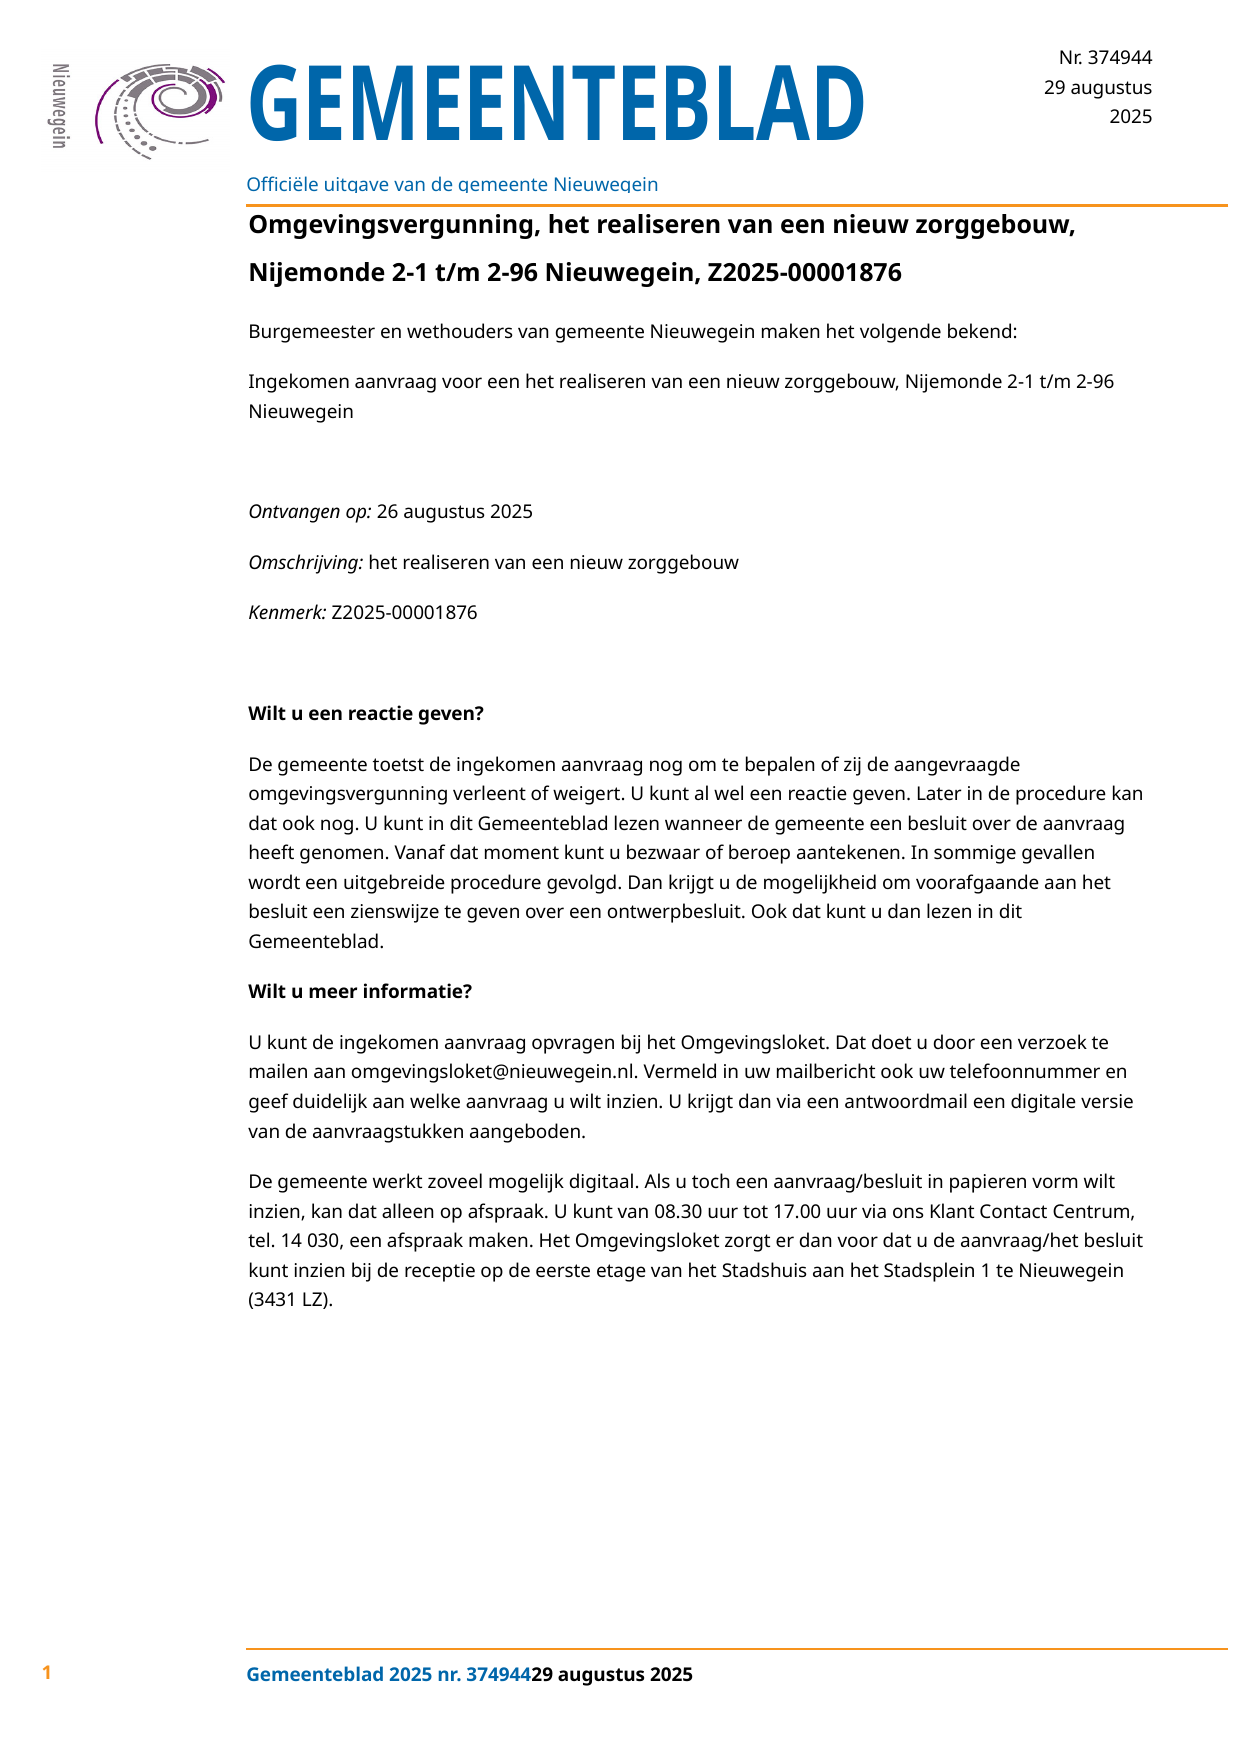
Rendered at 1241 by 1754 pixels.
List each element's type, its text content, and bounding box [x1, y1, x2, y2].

text Burgemeester en wethouders van gemeente Nieuwegein maken het volgende bekend: [248, 318, 1152, 344]
text Kenmerk: Z2025-00001876 [248, 599, 1152, 625]
text Ontvangen op: 26 augustus 2025 [248, 499, 1152, 524]
text De gemeente toetst de ingekomen aanvraag nog om te bepalen of zij de aangevraagde omgevingsvergunning verleent of weigert. U kunt al wel een reactie geven. Later in de procedure kan dat ook nog. U kunt in dit Gemeenteblad lezen wanneer de gemeente een besluit over de aanvraag heeft genomen. Vanaf dat moment kunt u bezwaar of beroep aantekenen. In sommige gevallen wordt een uitgebreide procedure gevolgd. Dan krijgt u de mogelijkheid om voorafgaande aan het besluit een zienswijze te geven over een ontwerpbesluit. Ook dat kunt u dan lezen in dit Gemeenteblad. [248, 751, 1152, 954]
text Wilt u een reactie geven? [248, 700, 1152, 726]
text Omgevingsvergunning, het realiseren van een nieuw zorggebouw, Nijemonde 2-1 t/m 2-96 Nieuwegein, Z2025-00001876 [248, 207, 1152, 288]
text Wilt u meer informatie? [248, 979, 1152, 1004]
picture [41, 47, 231, 172]
text Ingekomen aanvraag voor een het realiseren van een nieuw zorggebouw, Nijemonde 2-1 t/m 2-96 Nieuwegein [248, 368, 1152, 424]
text Omschrijving: het realiseren van een nieuw zorggebouw [248, 549, 1152, 575]
text U kunt de ingekomen aanvraag opvragen bij het Omgevingsloket. Dat doet u door een verzoek te mailen aan omgevingsloket@nieuwegein.nl. Vermeld in uw mailbericht ook uw telefoonnummer en geef duidelijk aan welke aanvraag u wilt inzien. U krijgt dan via een antwoordmail een digitale versie van de aanvraagstukken aangeboden. [248, 1029, 1152, 1144]
text De gemeente werkt zoveel mogelijk digitaal. Als u toch een aanvraag/besluit in papieren vorm wilt inzien, kan dat alleen op afspraak. U kunt van 08.30 uur tot 17.00 uur via ons Klant Contact Centrum, tel. 14 030, een afspraak maken. Het Omgevingsloket zorgt er dan voor dat u de aanvraag/het besluit kunt inzien bij de receptie op de eerste etage van het Stadshuis aan het Stadsplein 1 te Nieuwegein (3431 LZ). [248, 1168, 1152, 1312]
